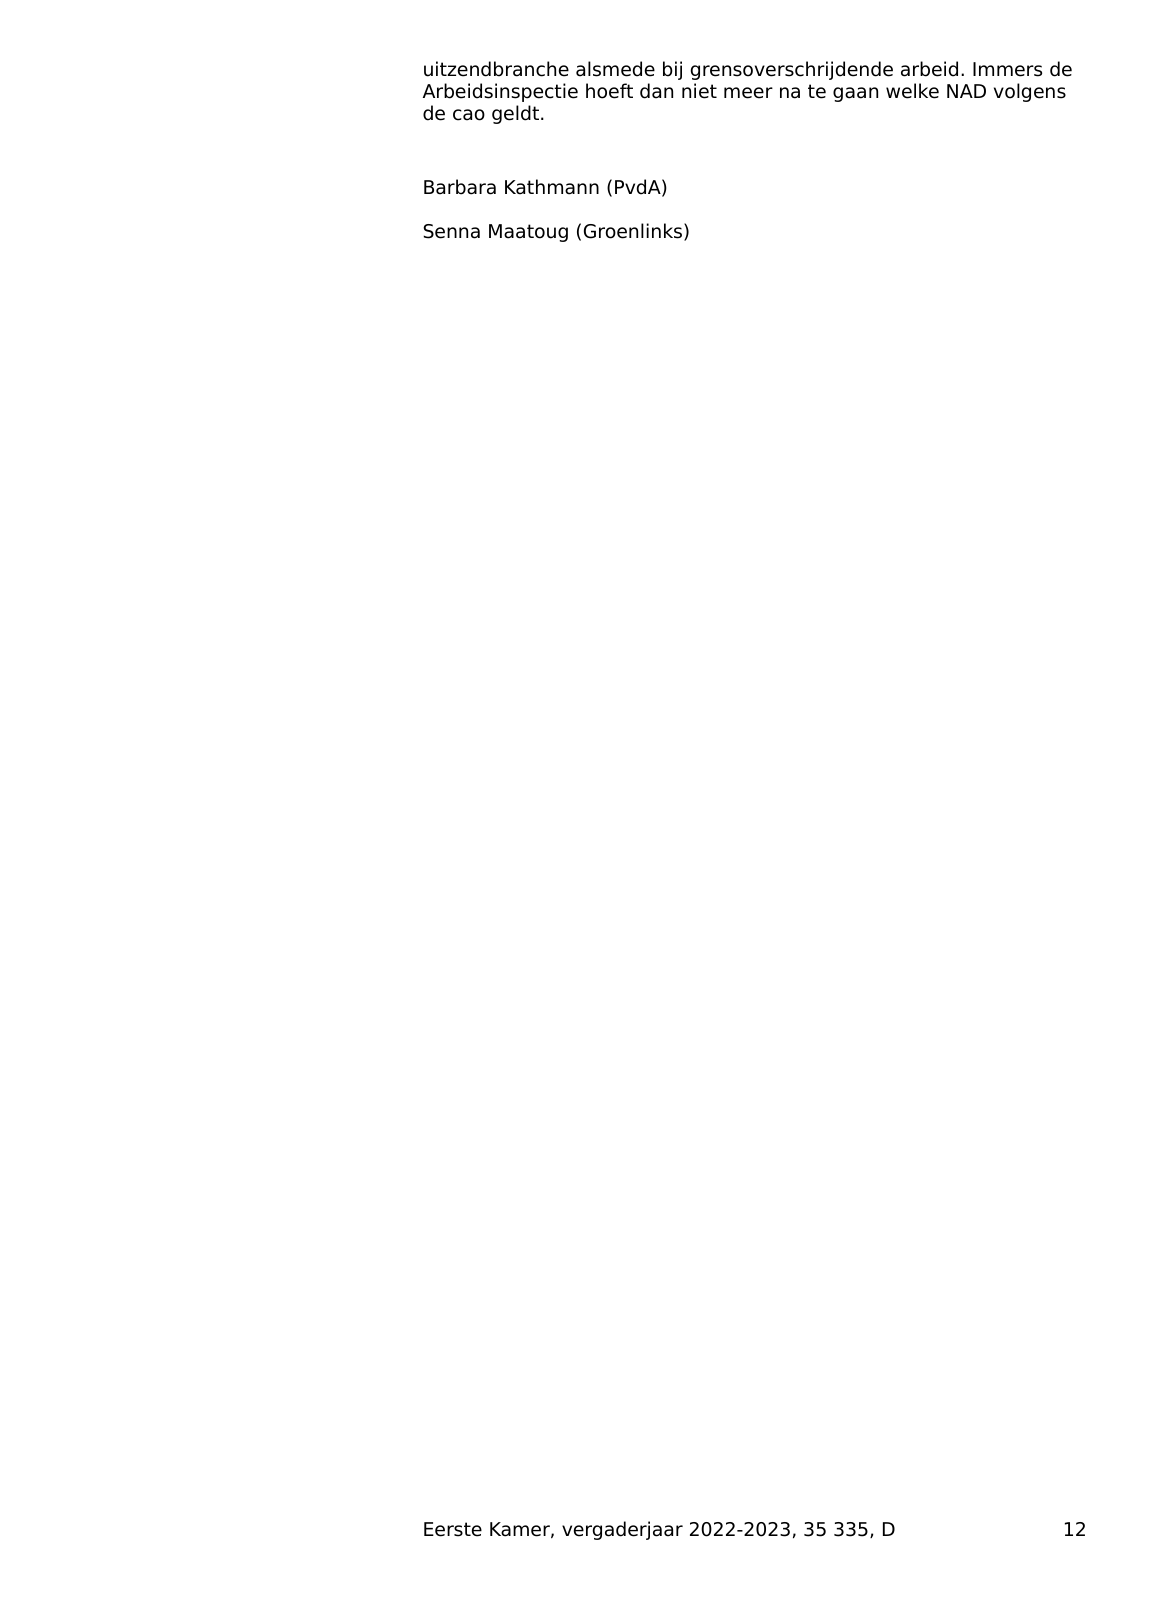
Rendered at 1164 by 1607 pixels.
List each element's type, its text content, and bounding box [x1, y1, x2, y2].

text uitzendbranche alsmede bij grensoverschrijdende arbeid. Immers de Arbeidsinspectie hoeft dan niet meer na te gaan welke NAD volgens de cao geldt. [422, 59, 1087, 125]
text Barbara Kathmann (PvdA) Senna Maatoug (Groenlinks) [422, 155, 1087, 243]
